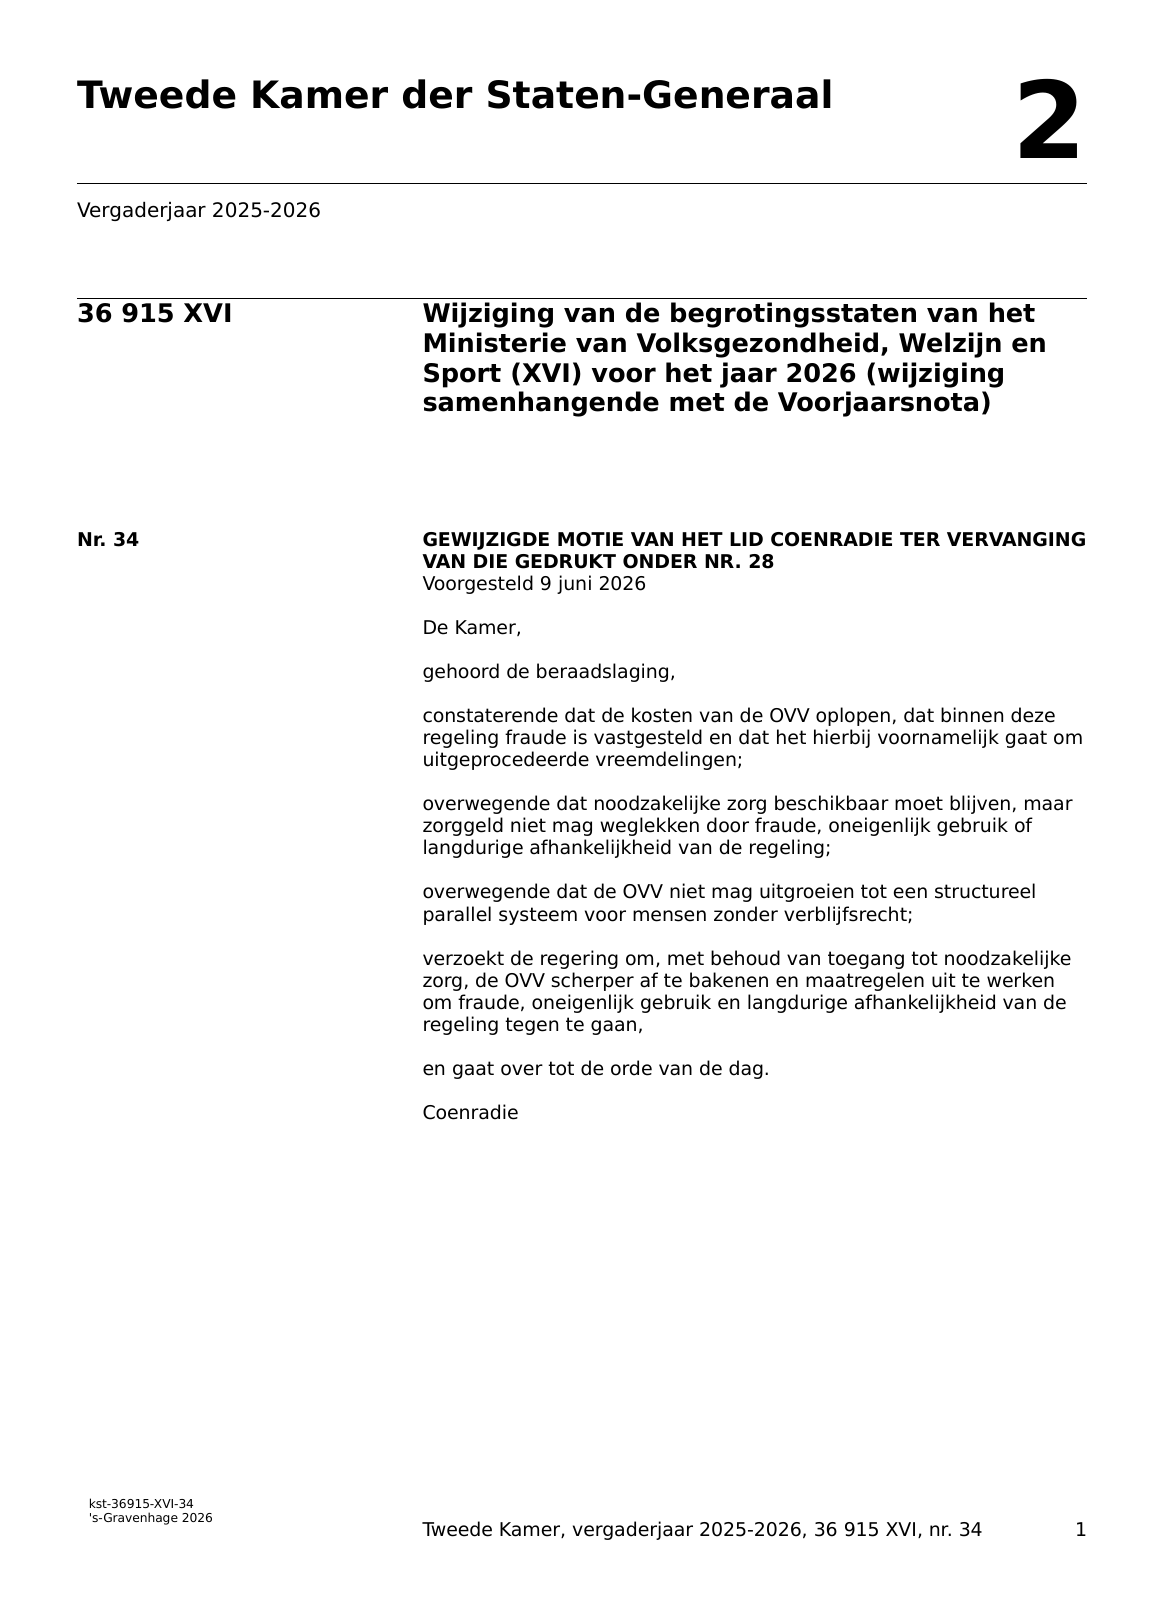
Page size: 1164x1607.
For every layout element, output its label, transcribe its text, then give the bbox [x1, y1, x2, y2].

text overwegende dat de OVV niet mag uitgroeien tot een structureel parallel systeem voor mensen zonder verblijfsrecht; [422, 881, 1087, 925]
text De Kamer, [422, 617, 1087, 639]
text Coenradie [422, 1102, 1087, 1124]
table_header Tweede Kamer der Staten-Generaal [77, 59, 886, 183]
text en gaat over tot de orde van de dag. [422, 1058, 1087, 1080]
table_header 2 [886, 59, 1087, 183]
text constaterende dat de kosten van de OVV oplopen, dat binnen deze regeling fraude is vastgesteld en dat het hierbij voornamelijk gaat om uitgeprocedeerde vreemdelingen; [422, 705, 1087, 771]
subtitle Nr. 34 GEWIJZIGDE MOTIE VAN HET LID COENRADIE TER VERVANGING VAN DIE GEDRUKT ONDER NR. 28 [77, 529, 1087, 573]
text gehoord de beraadslaging, [422, 661, 1087, 683]
subtitle 36 915 XVI Wijziging van de begrotingsstaten van het Ministerie van Volksgezondheid, Welzijn en Sport (XVI) voor het jaar 2026 (wijziging samenhangende met de Voorjaarsnota) [77, 299, 1087, 418]
text kst-36915-XVI-34 [88, 1497, 323, 1511]
text 's-Gravenhage 2026 [88, 1511, 323, 1525]
text Voorgesteld 9 juni 2026 [422, 573, 1087, 595]
table_cell Vergaderjaar 2025-2026 [77, 184, 1087, 298]
text verzoekt de regering om, met behoud van toegang tot noodzakelijke zorg, de OVV scherper af te bakenen en maatregelen uit te werken om fraude, oneigenlijk gebruik en langdurige afhankelijkheid van de regeling tegen te gaan, [422, 948, 1087, 1036]
text overwegende dat noodzakelijke zorg beschikbaar moet blijven, maar zorggeld niet mag weglekken door fraude, oneigenlijk gebruik of langdurige afhankelijkheid van de regeling; [422, 793, 1087, 859]
